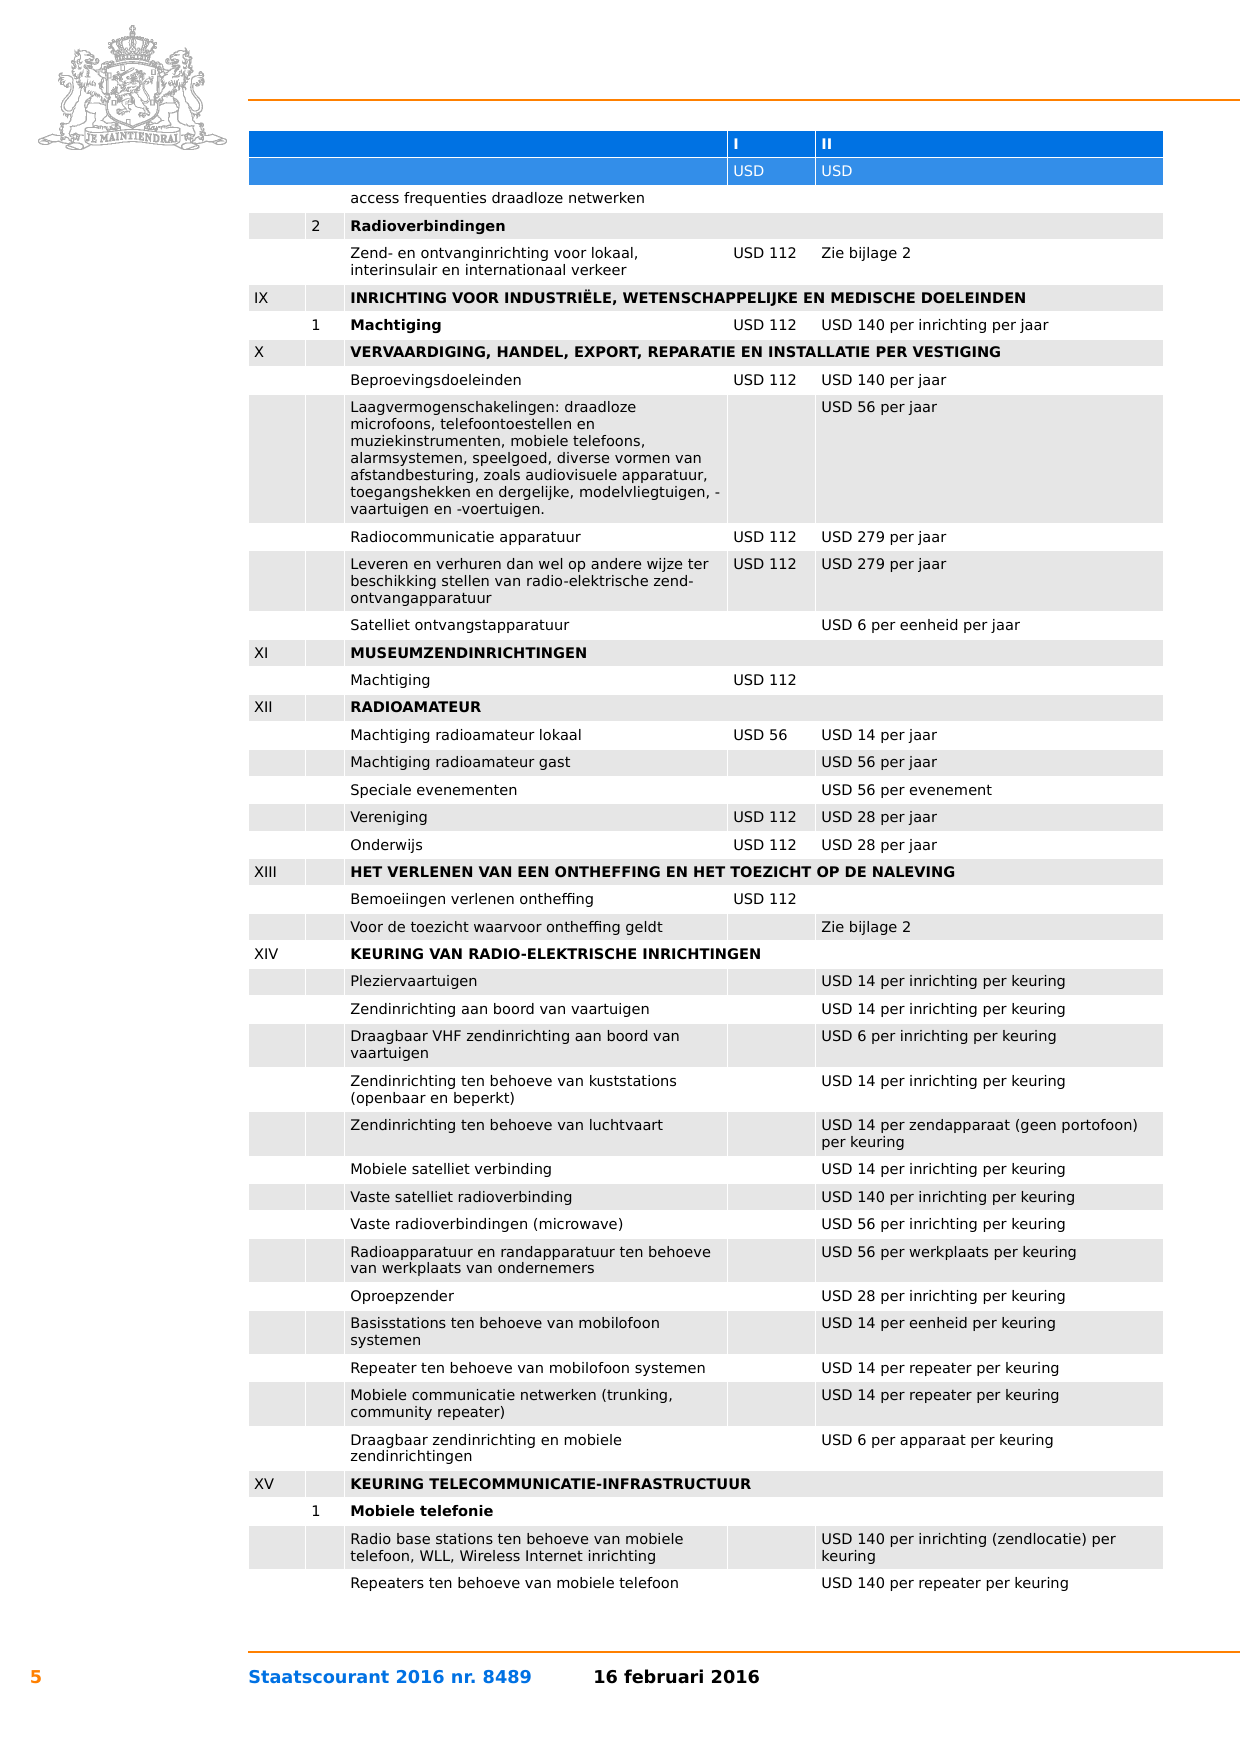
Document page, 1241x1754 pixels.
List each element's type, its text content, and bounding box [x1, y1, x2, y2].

table_cell USD 14 per jaar [816, 722, 1163, 748]
table_cell [249, 914, 305, 940]
table_cell [306, 832, 344, 858]
table_cell USD [728, 158, 815, 185]
table_cell USD 14 per repeater per keuring [816, 1382, 1163, 1426]
table_cell [306, 524, 344, 550]
table_cell [306, 886, 344, 913]
table_cell Radio base stations ten behoeve van mobiele telefoon, WLL, Wireless Internet inrichting [345, 1526, 727, 1569]
table_cell USD 56 per werkplaats per keuring [816, 1239, 1163, 1282]
table_cell [306, 1112, 344, 1156]
table_cell VERVAARDIGING, HANDEL, EXPORT, REPARATIE EN INSTALLATIE PER VESTIGING [345, 340, 1163, 366]
table_cell [306, 914, 344, 940]
table_cell USD 14 per inrichting per keuring [816, 1068, 1163, 1111]
table_cell [306, 777, 344, 803]
table_cell Bemoeiingen verlenen ontheffing [345, 886, 727, 913]
table_cell XII [249, 695, 305, 721]
table_cell USD 14 per inrichting per keuring [816, 1157, 1163, 1183]
table_cell [249, 186, 305, 212]
table_cell [249, 722, 305, 748]
table_cell [249, 886, 305, 913]
table_cell [306, 1382, 344, 1426]
table_cell MUSEUMZENDINRICHTINGEN [345, 640, 1163, 666]
table_cell Beproevingsdoeleinden [345, 367, 727, 393]
table_cell USD 56 per inrichting per keuring [816, 1211, 1163, 1238]
table_cell Laagvermogenschakelingen: draadloze microfoons, telefoontoestellen en muziekinstrumenten, mobiele telefoons, alarmsystemen, speelgoed, diverse vormen van afstandbesturing, zoals audiovisuele apparatuur, toegangshekken en dergelijke, modelvliegtuigen, -vaartuigen en -voertuigen. [345, 395, 727, 523]
table_cell Draagbaar VHF zendinrichting aan boord van vaartuigen [345, 1024, 727, 1067]
table_cell [306, 1184, 344, 1210]
table_cell [249, 241, 305, 284]
table_cell [728, 1283, 815, 1309]
table_cell [249, 750, 305, 776]
table_cell [728, 1355, 815, 1381]
table_cell [249, 1526, 305, 1569]
table_cell Zend- en ontvanginrichting voor lokaal, interinsulair en internationaal verkeer [345, 241, 727, 284]
table_cell [816, 667, 1163, 694]
table_cell Vaste satelliet radioverbinding [345, 1184, 727, 1210]
table_cell HET VERLENEN VAN EEN ONTHEFFING EN HET TOEZICHT OP DE NALEVING [345, 859, 1163, 885]
table_cell [306, 1471, 344, 1497]
table_cell [306, 640, 344, 666]
table_cell USD 112 [728, 312, 815, 339]
table_cell Leveren en verhuren dan wel op andere wijze ter beschikking stellen van radio-elektrische zend- ontvangapparatuur [345, 551, 727, 611]
table_cell [306, 969, 344, 995]
table_cell [249, 551, 305, 611]
table_cell USD 140 per inrichting (zendlocatie) per keuring [816, 1526, 1163, 1569]
table_cell USD 14 per zendapparaat (geen portofoon) per keuring [816, 1112, 1163, 1156]
table_cell [728, 1311, 815, 1354]
table_cell USD 6 per inrichting per keuring [816, 1024, 1163, 1067]
table_cell [249, 804, 305, 831]
table_cell [249, 667, 305, 694]
table_cell [816, 886, 1163, 913]
table_cell [728, 1211, 815, 1238]
table_cell XV [249, 1471, 305, 1497]
table_cell XIII [249, 859, 305, 885]
table_cell Vaste radioverbindingen (microwave) [345, 1211, 727, 1238]
table_header II [816, 131, 1163, 157]
table_cell [728, 613, 815, 639]
table_cell USD 56 per evenement [816, 777, 1163, 803]
table_cell [306, 1157, 344, 1183]
table_cell [306, 395, 344, 523]
table_cell [728, 969, 815, 995]
table_cell Radiocommunicatie apparatuur [345, 524, 727, 550]
table_cell KEURING VAN RADIO-ELEKTRISCHE INRICHTINGEN [345, 941, 1163, 968]
table_cell [249, 1112, 305, 1156]
table_cell [306, 551, 344, 611]
table_cell [728, 1112, 815, 1156]
table_cell [728, 1427, 815, 1470]
table_cell [249, 158, 727, 185]
table_cell USD 112 [728, 804, 815, 831]
table_cell [728, 750, 815, 776]
table_cell Satelliet ontvangstapparatuur [345, 613, 727, 639]
table_cell USD [816, 158, 1163, 185]
table_cell [249, 1427, 305, 1470]
table_cell USD 279 per jaar [816, 551, 1163, 611]
table_cell Repeaters ten behoeve van mobiele telefoon [345, 1570, 727, 1597]
table_cell USD 112 [728, 241, 815, 284]
table_cell [249, 1283, 305, 1309]
table_cell USD 56 [728, 722, 815, 748]
table_cell Oproepzender [345, 1283, 727, 1309]
table_cell [728, 1526, 815, 1569]
table_cell Zendinrichting ten behoeve van kuststations (openbaar en beperkt) [345, 1068, 727, 1111]
table_cell USD 56 per jaar [816, 750, 1163, 776]
table_cell USD 140 per inrichting per jaar [816, 312, 1163, 339]
table_cell Mobiele telefonie [345, 1499, 1163, 1525]
table_cell [728, 1068, 815, 1111]
table_cell Vereniging [345, 804, 727, 831]
table_cell [306, 804, 344, 831]
table_cell [306, 695, 344, 721]
table_cell [249, 1355, 305, 1381]
table_cell [306, 1570, 344, 1597]
table_cell USD 6 per apparaat per keuring [816, 1427, 1163, 1470]
table_cell [249, 1570, 305, 1597]
table_cell [306, 1526, 344, 1569]
table_cell [306, 1355, 344, 1381]
table_cell Machtiging [345, 667, 727, 694]
table_cell [306, 1024, 344, 1067]
table_cell [306, 750, 344, 776]
table_cell USD 112 [728, 832, 815, 858]
table_cell [249, 1157, 305, 1183]
picture [38, 25, 227, 150]
table_cell [306, 667, 344, 694]
table_cell USD 140 per repeater per keuring [816, 1570, 1163, 1597]
table_cell USD 28 per jaar [816, 832, 1163, 858]
table_cell USD 28 per jaar [816, 804, 1163, 831]
table_header [249, 131, 727, 157]
table_cell [306, 285, 344, 311]
table_cell [249, 395, 305, 523]
table_cell [249, 1239, 305, 1282]
table_cell 1 [306, 1499, 344, 1525]
table_cell [249, 1024, 305, 1067]
table_cell [306, 1068, 344, 1111]
table_cell [249, 777, 305, 803]
table_cell [306, 367, 344, 393]
table_cell [306, 613, 344, 639]
table_cell Voor de toezicht waarvoor ontheffing geldt [345, 914, 727, 940]
table_cell Zendinrichting aan boord van vaartuigen [345, 996, 727, 1022]
table_cell USD 112 [728, 551, 815, 611]
table_cell [728, 1382, 815, 1426]
table_cell [306, 1311, 344, 1354]
table_cell KEURING TELECOMMUNICATIE-INFRASTRUCTUUR [345, 1471, 1163, 1497]
table_cell Machtiging radioamateur lokaal [345, 722, 727, 748]
table_cell [249, 524, 305, 550]
table_cell [249, 367, 305, 393]
table_cell USD 14 per inrichting per keuring [816, 996, 1163, 1022]
table_cell USD 112 [728, 524, 815, 550]
table_cell USD 28 per inrichting per keuring [816, 1283, 1163, 1309]
table_cell Repeater ten behoeve van mobilofoon systemen [345, 1355, 727, 1381]
table_cell [249, 312, 305, 339]
table_cell Basisstations ten behoeve van mobilofoon systemen [345, 1311, 727, 1354]
table_cell [728, 914, 815, 940]
table_cell Mobiele satelliet verbinding [345, 1157, 727, 1183]
table_cell [728, 1184, 815, 1210]
table_cell [306, 1239, 344, 1282]
table_cell Radioapparatuur en randapparatuur ten behoeve van werkplaats van ondernemers [345, 1239, 727, 1282]
table_cell [249, 996, 305, 1022]
table_cell [306, 941, 344, 968]
table_cell [249, 969, 305, 995]
table_cell USD 140 per jaar [816, 367, 1163, 393]
table_cell INRICHTING VOOR INDUSTRIËLE, WETENSCHAPPELIJKE EN MEDISCHE DOELEINDEN [345, 285, 1163, 311]
table_cell [728, 1157, 815, 1183]
table_cell [728, 996, 815, 1022]
table_cell [816, 186, 1163, 212]
table_cell [249, 1499, 305, 1525]
table_cell [728, 777, 815, 803]
table_cell [249, 613, 305, 639]
table_cell USD 140 per inrichting per keuring [816, 1184, 1163, 1210]
table_cell USD 56 per jaar [816, 395, 1163, 523]
table_cell [249, 1184, 305, 1210]
table_cell 1 [306, 312, 344, 339]
table_cell [249, 1311, 305, 1354]
table_cell [728, 1239, 815, 1282]
table_cell Pleziervaartuigen [345, 969, 727, 995]
table_cell Speciale evenementen [345, 777, 727, 803]
table_cell Radioverbindingen [345, 213, 1163, 239]
table_cell [306, 1283, 344, 1309]
table_cell [728, 395, 815, 523]
table_header I [728, 131, 815, 157]
table_cell access frequenties draadloze netwerken [345, 186, 727, 212]
table_cell Draagbaar zendinrichting en mobiele zendinrichtingen [345, 1427, 727, 1470]
table_cell USD 14 per inrichting per keuring [816, 969, 1163, 995]
table_cell Onderwijs [345, 832, 727, 858]
table_cell [249, 1068, 305, 1111]
table_cell IX [249, 285, 305, 311]
table_cell USD 14 per eenheid per keuring [816, 1311, 1163, 1354]
table_cell Zendinrichting ten behoeve van luchtvaart [345, 1112, 727, 1156]
table_cell Zie bijlage 2 [816, 914, 1163, 940]
table_cell [249, 1211, 305, 1238]
table_cell [306, 1211, 344, 1238]
table_cell [306, 859, 344, 885]
table_cell [306, 340, 344, 366]
table_cell USD 279 per jaar [816, 524, 1163, 550]
table_cell [249, 213, 305, 239]
table_cell USD 112 [728, 886, 815, 913]
table_cell XI [249, 640, 305, 666]
table_cell 2 [306, 213, 344, 239]
table_cell [249, 1382, 305, 1426]
table_cell USD 112 [728, 367, 815, 393]
table_cell [306, 241, 344, 284]
table_cell [306, 722, 344, 748]
table_cell Zie bijlage 2 [816, 241, 1163, 284]
table_cell USD 6 per eenheid per jaar [816, 613, 1163, 639]
table_cell [306, 1427, 344, 1470]
table_cell XIV [249, 941, 305, 968]
table_cell [728, 1570, 815, 1597]
table_cell [728, 186, 815, 212]
table_cell [306, 186, 344, 212]
table_cell [306, 996, 344, 1022]
table_cell X [249, 340, 305, 366]
table_cell USD 14 per repeater per keuring [816, 1355, 1163, 1381]
table_cell [728, 1024, 815, 1067]
table_cell RADIOAMATEUR [345, 695, 1163, 721]
table_cell Machtiging [345, 312, 727, 339]
table_cell Machtiging radioamateur gast [345, 750, 727, 776]
table_cell USD 112 [728, 667, 815, 694]
table_cell [249, 832, 305, 858]
table_cell Mobiele communicatie netwerken (trunking, community repeater) [345, 1382, 727, 1426]
